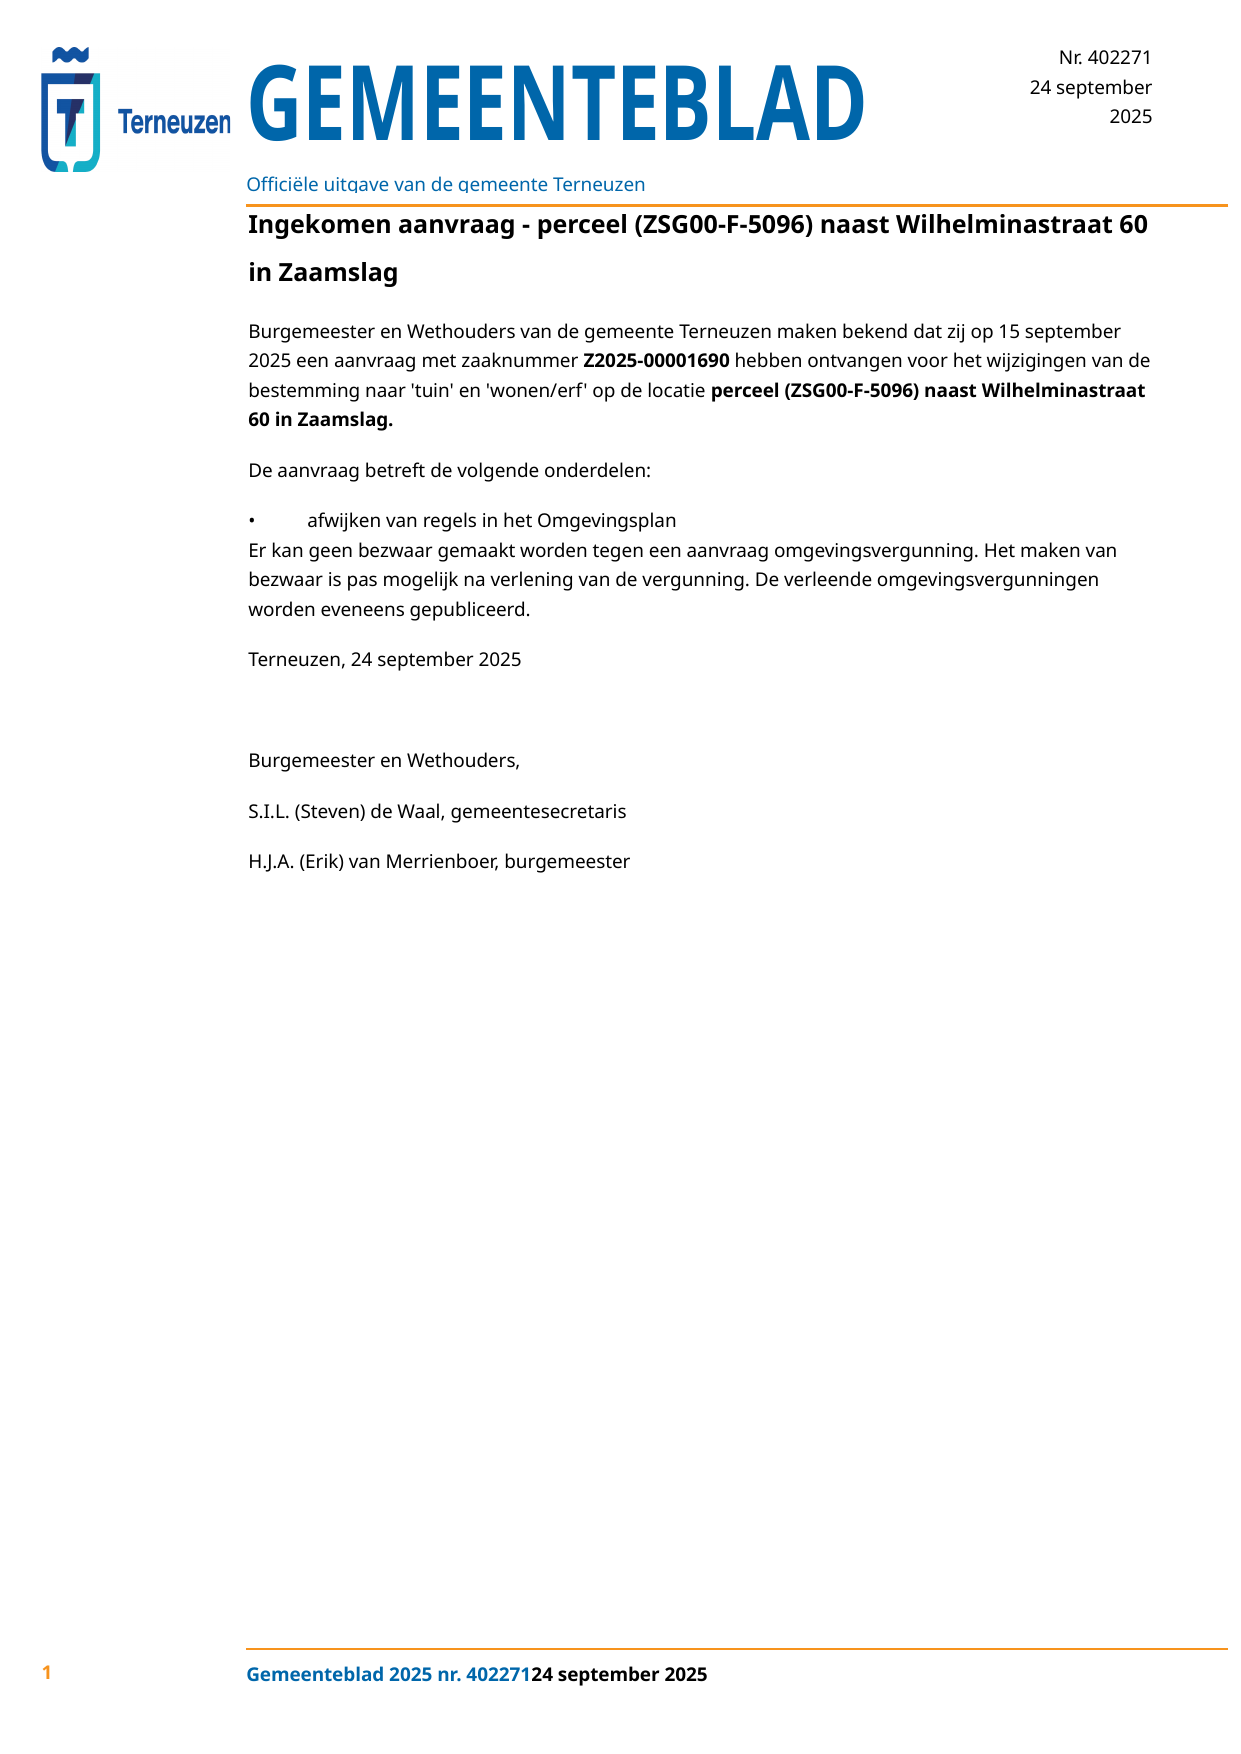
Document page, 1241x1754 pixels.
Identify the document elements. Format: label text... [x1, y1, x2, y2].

picture [41, 47, 231, 172]
text Ingekomen aanvraag - perceel (ZSG00-F-5096) naast Wilhelminastraat 60 in Zaamslag [248, 207, 1152, 288]
text Burgemeester en Wethouders, [248, 747, 1152, 773]
text Terneuzen, 24 september 2025 [248, 647, 1152, 672]
text De aanvraag betreft de volgende onderdelen: [248, 457, 1152, 483]
list afwijken van regels in het Omgevingsplan [248, 507, 1152, 533]
text Burgemeester en Wethouders van de gemeente Terneuzen maken bekend dat zij op 15 september 2025 een aanvraag met zaaknummer Z2025-00001690 hebben ontvangen voor het wijzigingen van de bestemming naar 'tuin' en 'wonen/erf' op de locatie perceel (ZSG00-F-5096) naast Wilhelminastraat 60 in Zaamslag. [248, 318, 1152, 432]
text H.J.A. (Erik) van Merrienboer, burgemeester [248, 848, 1152, 874]
text Er kan geen bezwaar gemaakt worden tegen een aanvraag omgevingsvergunning. Het maken van bezwaar is pas mogelijk na verlening van de vergunning. De verleende omgevingsvergunningen worden eveneens gepubliceerd. [248, 537, 1152, 622]
text S.I.L. (Steven) de Waal, gemeentesecretaris [248, 798, 1152, 824]
